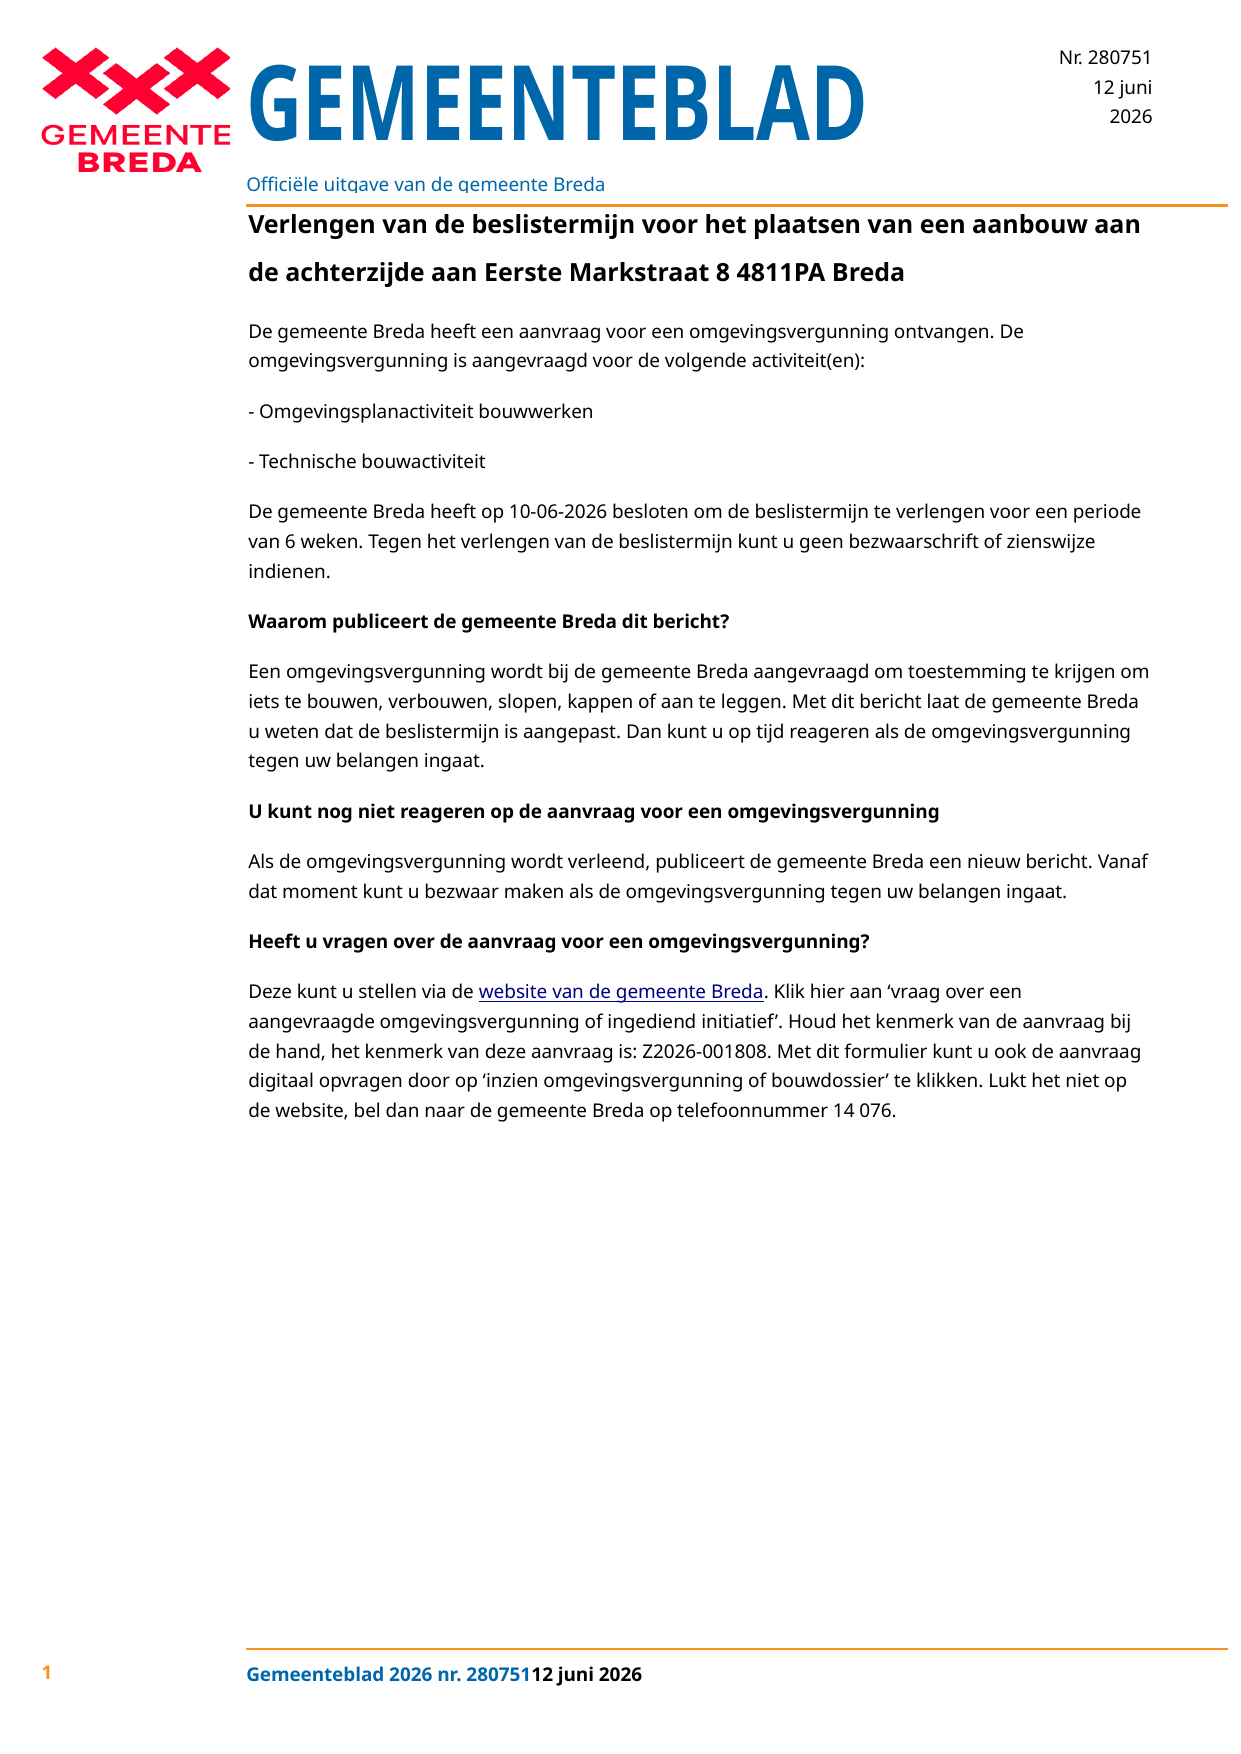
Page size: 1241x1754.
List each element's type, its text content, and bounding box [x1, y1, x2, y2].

text Waarom publiceert de gemeente Breda dit bericht? [248, 608, 1152, 634]
text Als de omgevingsvergunning wordt verleend, publiceert de gemeente Breda een nieuw bericht. Vanaf dat moment kunt u bezwaar maken als de omgevingsvergunning tegen uw belangen ingaat. [248, 848, 1152, 904]
text U kunt nog niet reageren op de aanvraag voor een omgevingsvergunning [248, 798, 1152, 824]
text Verlengen van de beslistermijn voor het plaatsen van een aanbouw aan de achterzijde aan Eerste Markstraat 8 4811PA Breda [248, 207, 1152, 288]
text Deze kunt u stellen via de website van de gemeente Breda. Klik hier aan ‘vraag over een aangevraagde omgevingsvergunning of ingediend initiatief’. Houd het kenmerk van de aanvraag bij de hand, het kenmerk van deze aanvraag is: Z2026-001808. Met dit formulier kunt u ook de aanvraag digitaal opvragen door op ‘inzien omgevingsvergunning of bouwdossier’ te klikken. Lukt het niet op de website, bel dan naar de gemeente Breda op telefoonnummer 14 076. [248, 979, 1152, 1123]
text De gemeente Breda heeft een aanvraag voor een omgevingsvergunning ontvangen. De omgevingsvergunning is aangevraagd voor de volgende activiteit(en): [248, 318, 1152, 373]
text De gemeente Breda heeft op 10-06-2026 besloten om de beslistermijn te verlengen voor een periode van 6 weken. Tegen het verlengen van de beslistermijn kunt u geen bezwaarschrift of zienswijze indienen. [248, 499, 1152, 584]
text Een omgevingsvergunning wordt bij de gemeente Breda aangevraagd om toestemming te krijgen om iets te bouwen, verbouwen, slopen, kappen of aan te leggen. Met dit bericht laat de gemeente Breda u weten dat de beslistermijn is aangepast. Dan kunt u op tijd reageren als de omgevingsvergunning tegen uw belangen ingaat. [248, 659, 1152, 773]
picture [41, 47, 231, 172]
text - Omgevingsplanactiviteit bouwwerken [248, 398, 1152, 424]
text Heeft u vragen over de aanvraag voor een omgevingsvergunning? [248, 928, 1152, 954]
text - Technische bouwactiviteit [248, 448, 1152, 474]
